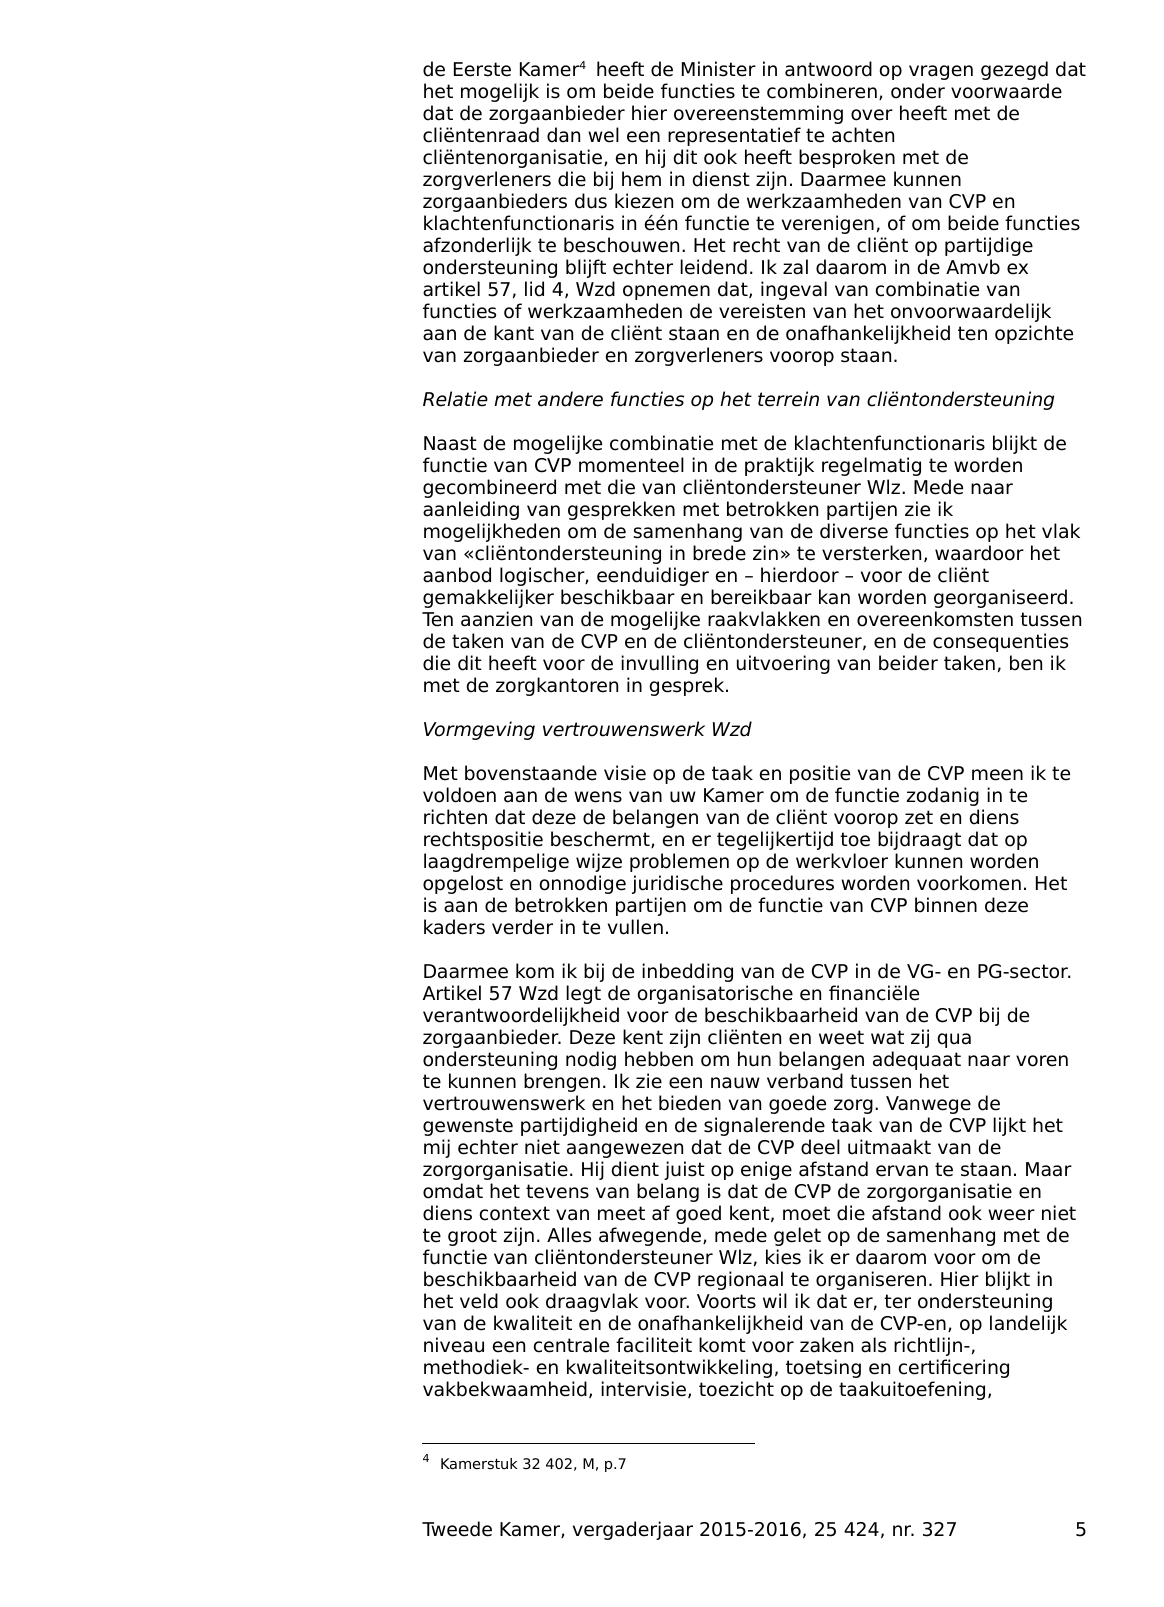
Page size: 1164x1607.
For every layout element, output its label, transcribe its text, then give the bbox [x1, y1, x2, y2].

text Artikel 57 Wzd legt de organisatorische en financiële verantwoordelijkheid voor de beschikbaarheid van de CVP bij de zorgaanbieder. Deze kent zijn cliënten en weet wat zij qua ondersteuning nodig hebben om hun belangen adequaat naar voren te kunnen brengen. Ik zie een nauw verband tussen het vertrouwenswerk en het bieden van goede zorg. Vanwege de gewenste partijdigheid en de signalerende taak van de CVP lijkt het mij echter niet aangewezen dat de CVP deel uitmaakt van de zorgorganisatie. Hij dient juist op enige afstand ervan te staan. Maar omdat het tevens van belang is dat de CVP de zorgorganisatie en diens context van meet af goed kent, moet die afstand ook weer niet te groot zijn. Alles afwegende, mede gelet op de samenhang met de functie van cliëntondersteuner Wlz, kies ik er daarom voor om de beschikbaarheid van de CVP regionaal te organiseren. Hier blijkt in het veld ook draagvlak voor. Voorts wil ik dat er, ter ondersteuning van de kwaliteit en de onafhankelijkheid van de CVP-en, op landelijk niveau een centrale faciliteit komt voor zaken als richtlijn-, methodiek- en kwaliteitsontwikkeling, toetsing en certificering vakbekwaamheid, intervisie, toezicht op de taakuitoefening, [422, 983, 1087, 1401]
subtitle Relatie met andere functies op het terrein van cliëntondersteuning [422, 389, 1087, 411]
text Kamerstuk 32 402, M, p.7 [422, 1452, 1087, 1474]
text de Eerste Kamer heeft de Minister in antwoord op vragen gezegd dat het mogelijk is om beide functies te combineren, onder voorwaarde dat de zorgaanbieder hier overeenstemming over heeft met de cliëntenraad dan wel een representatief te achten cliëntenorganisatie, en hij dit ook heeft besproken met de zorgverleners die bij hem in dienst zijn. Daarmee kunnen zorgaanbieders dus kiezen om de werkzaamheden van CVP en klachtenfunctionaris in één functie te verenigen, of om beide functies afzonderlijk te beschouwen. Het recht van de cliënt op partijdige ondersteuning blijft echter leidend. Ik zal daarom in de Amvb ex artikel 57, lid 4, Wzd opnemen dat, ingeval van combinatie van functies of werkzaamheden de vereisten van het onvoorwaardelijk aan de kant van de cliënt staan en de onafhankelijkheid ten opzichte van zorgaanbieder en zorgverleners voorop staan. [422, 59, 1087, 367]
text Daarmee kom ik bij de inbedding van de CVP in de VG- en PG-sector. [422, 961, 1087, 983]
text Naast de mogelijke combinatie met de klachtenfunctionaris blijkt de functie van CVP momenteel in de praktijk regelmatig te worden gecombineerd met die van cliëntondersteuner Wlz. Mede naar aanleiding van gesprekken met betrokken partijen zie ik mogelijkheden om de samenhang van de diverse functies op het vlak van «cliëntondersteuning in brede zin» te versterken, waardoor het aanbod logischer, eenduidiger en – hierdoor – voor de cliënt gemakkelijker beschikbaar en bereikbaar kan worden georganiseerd. Ten aanzien van de mogelijke raakvlakken en overeenkomsten tussen de taken van de CVP en de cliëntondersteuner, en de consequenties die dit heeft voor de invulling en uitvoering van beider taken, ben ik met de zorgkantoren in gesprek. [422, 433, 1087, 697]
text Met bovenstaande visie op de taak en positie van de CVP meen ik te voldoen aan de wens van uw Kamer om de functie zodanig in te richten dat deze de belangen van de cliënt voorop zet en diens rechtspositie beschermt, en er tegelijkertijd toe bijdraagt dat op laagdrempelige wijze problemen op de werkvloer kunnen worden opgelost en onnodige juridische procedures worden voorkomen. Het is aan de betrokken partijen om de functie van CVP binnen deze kaders verder in te vullen. [422, 763, 1087, 939]
subtitle Vormgeving vertrouwenswerk Wzd [422, 719, 1087, 741]
